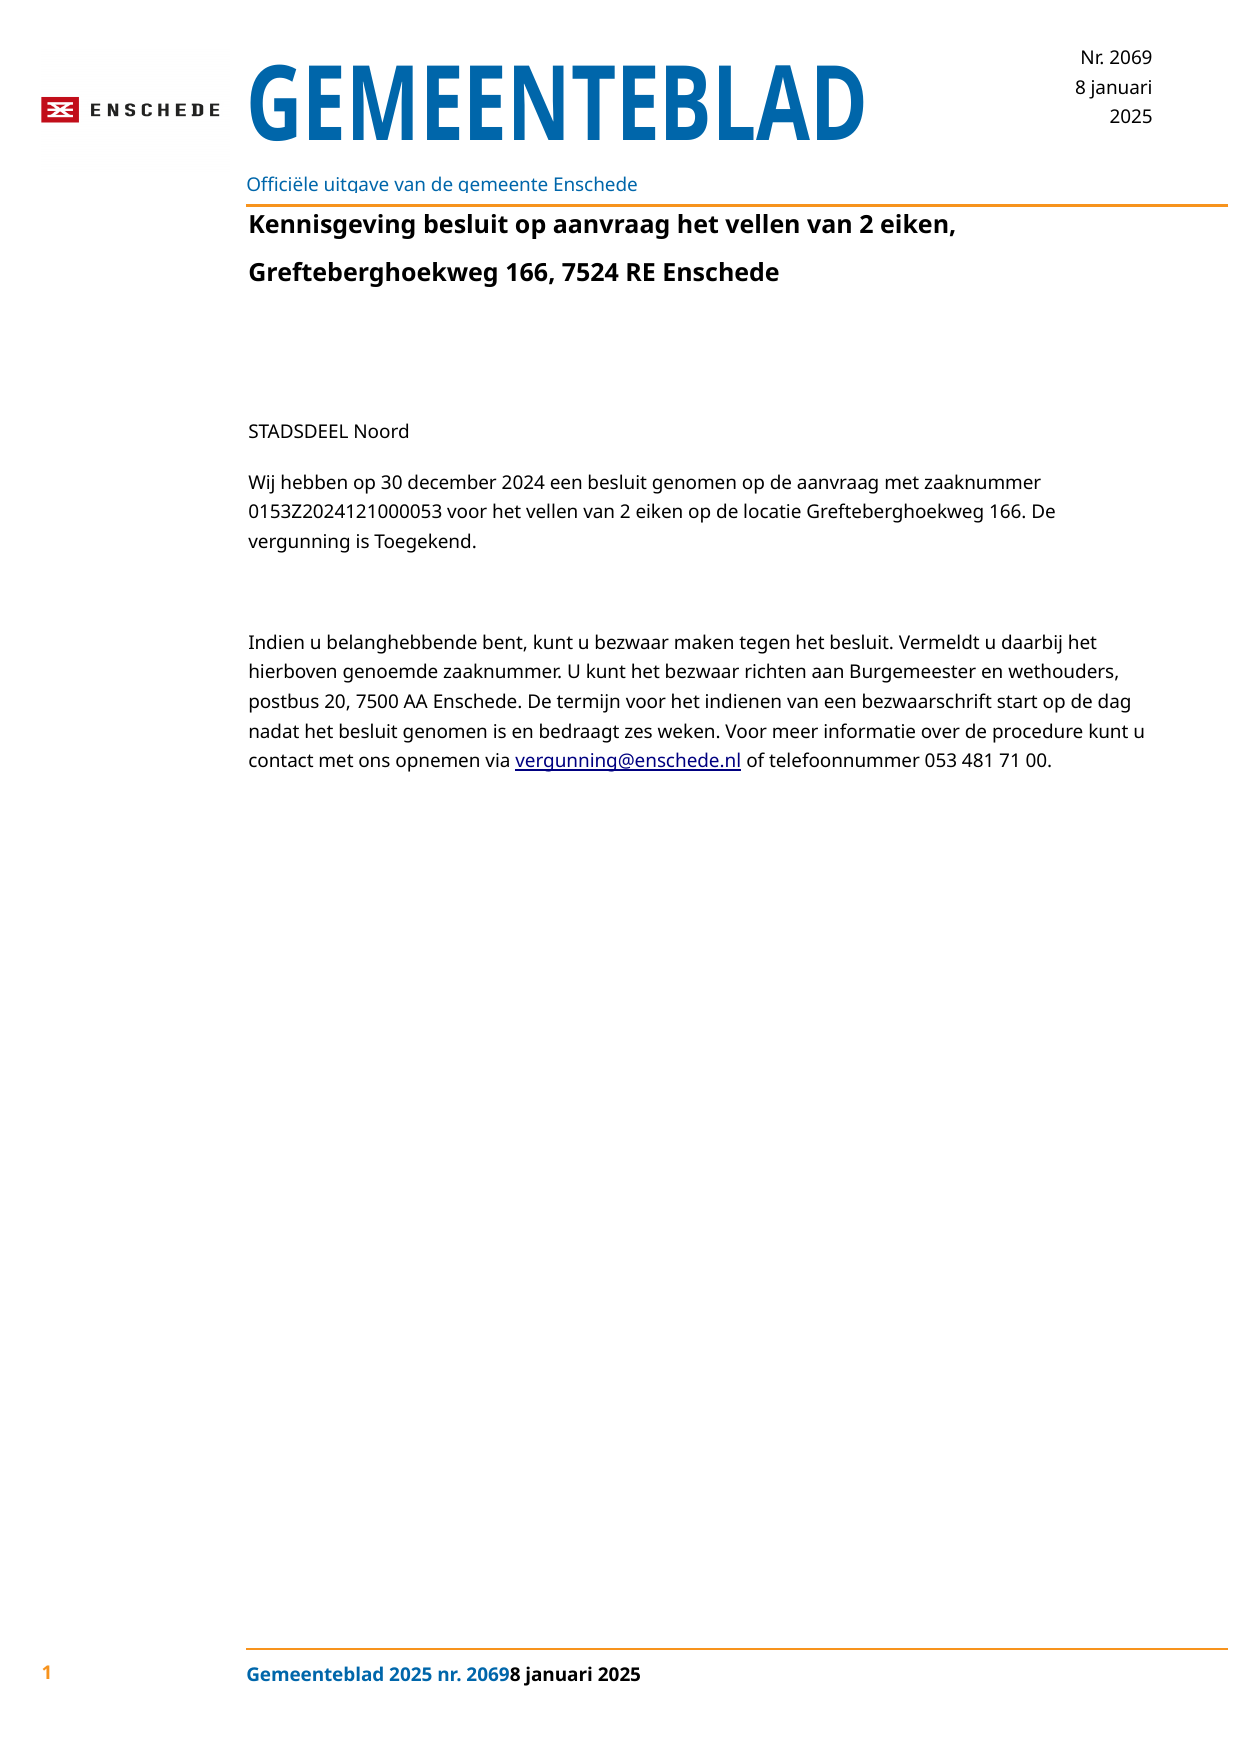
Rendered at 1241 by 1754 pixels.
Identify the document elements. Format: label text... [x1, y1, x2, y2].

text Kennisgeving besluit op aanvraag het vellen van 2 eiken, Grefteberghoekweg 166, 7524 RE Enschede [248, 207, 1152, 288]
text STADSDEEL Noord [248, 419, 1152, 444]
picture [41, 47, 231, 172]
text Indien u belanghebbende bent, kunt u bezwaar maken tegen het besluit. Vermeldt u daarbij het hierboven genoemde zaaknummer. U kunt het bezwaar richten aan Burgemeester en wethouders, postbus 20, 7500 AA Enschede. De termijn voor het indienen van een bezwaarschrift start op de dag nadat het besluit genomen is en bedraagt zes weken. Voor meer informatie over de procedure kunt u contact met ons opnemen via vergunning@enschede.nl of telefoonnummer 053 481 71 00. [248, 629, 1152, 773]
text Wij hebben op 30 december 2024 een besluit genomen op de aanvraag met zaaknummer 0153Z2024121000053 voor het vellen van 2 eiken op de locatie Grefteberghoekweg 166. De vergunning is Toegekend. [248, 469, 1152, 554]
